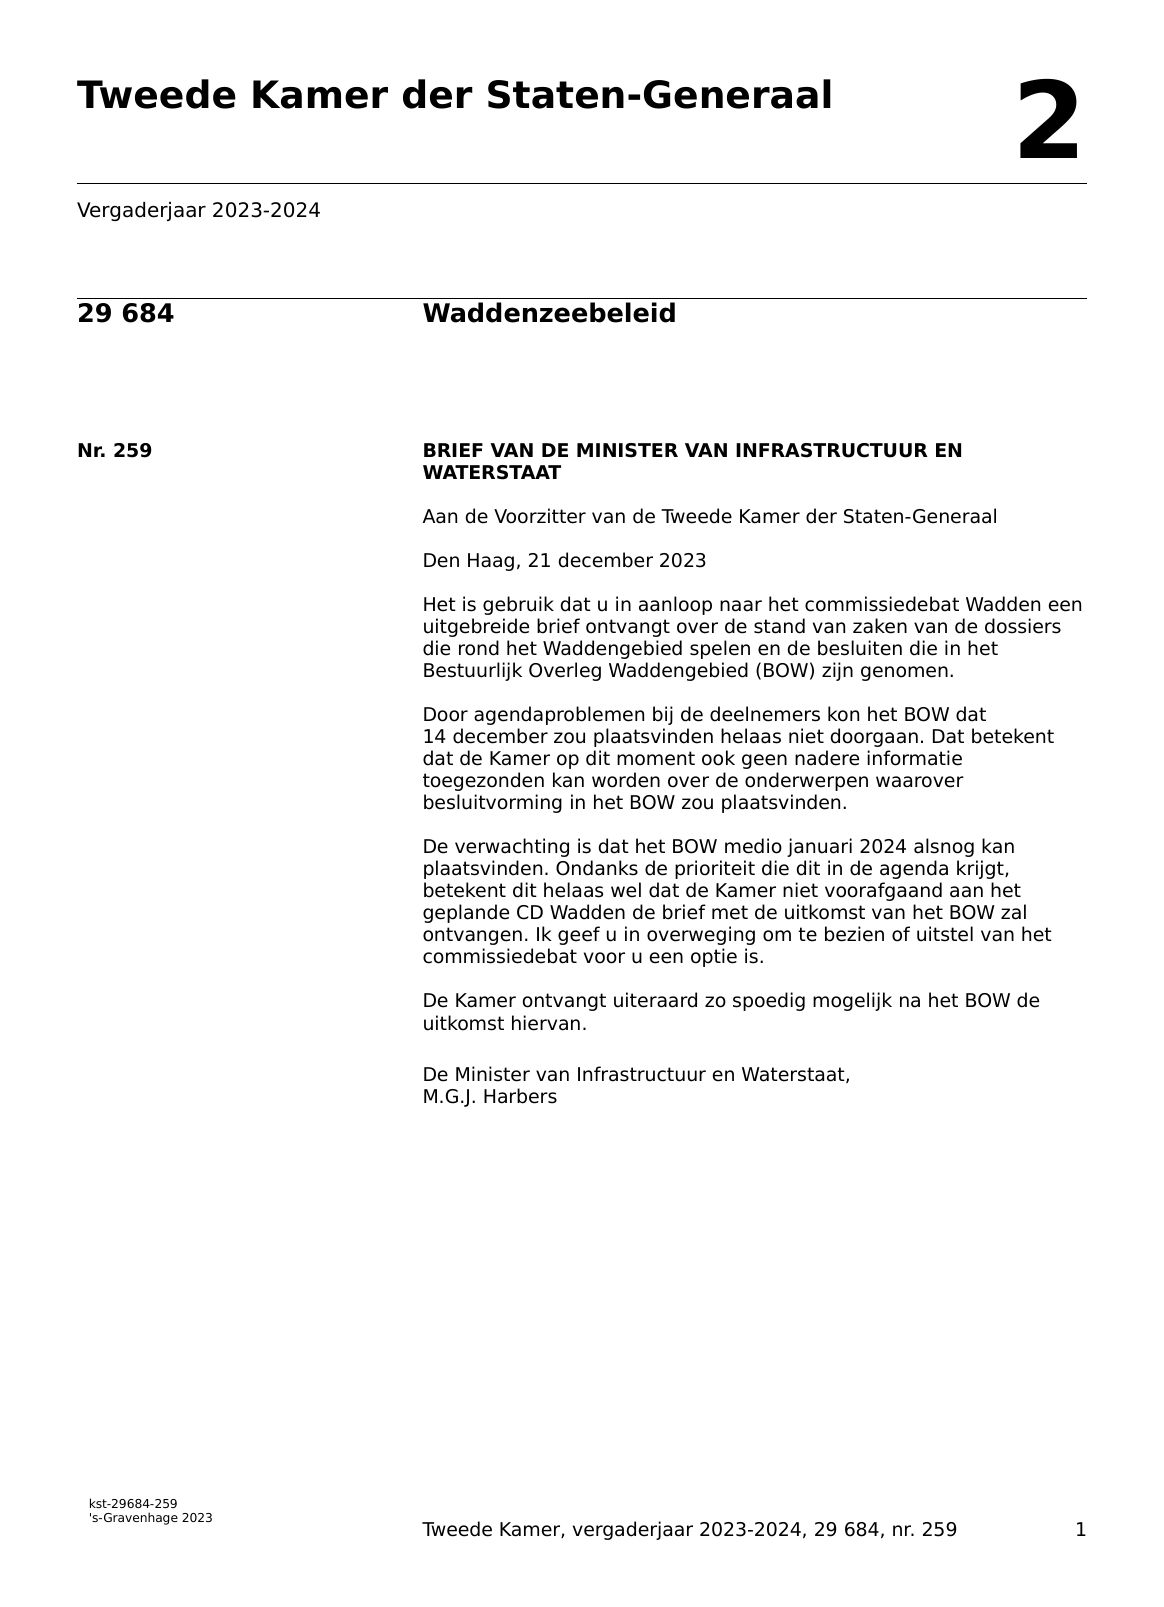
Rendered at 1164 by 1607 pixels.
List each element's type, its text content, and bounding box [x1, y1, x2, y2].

table_header 2 [886, 59, 1087, 183]
text De Minister van Infrastructuur en Waterstaat, M.G.J. Harbers [422, 1064, 1087, 1108]
text De verwachting is dat het BOW medio januari 2024 alsnog kan plaatsvinden. Ondanks de prioriteit die dit in de agenda krijgt, betekent dit helaas wel dat de Kamer niet voorafgaand aan het geplande CD Wadden de brief met de uitkomst van het BOW zal ontvangen. Ik geef u in overweging om te bezien of uitstel van het commissiedebat voor u een optie is. [422, 836, 1087, 968]
text Door agendaproblemen bij de deelnemers kon het BOW dat 14 december zou plaatsvinden helaas niet doorgaan. Dat betekent dat de Kamer op dit moment ook geen nadere informatie toegezonden kan worden over de onderwerpen waarover besluitvorming in het BOW zou plaatsvinden. [422, 704, 1087, 814]
table_header Tweede Kamer der Staten-Generaal [77, 59, 886, 183]
text kst-29684-259 [88, 1497, 323, 1511]
subtitle 29 684 Waddenzeebeleid [77, 299, 1087, 329]
text 's-Gravenhage 2023 [88, 1511, 323, 1525]
subtitle Nr. 259 BRIEF VAN DE MINISTER VAN INFRASTRUCTUUR EN WATERSTAAT [77, 440, 1087, 484]
text Het is gebruik dat u in aanloop naar het commissiedebat Wadden een uitgebreide brief ontvangt over de stand van zaken van de dossiers die rond het Waddengebied spelen en de besluiten die in het Bestuurlijk Overleg Waddengebied (BOW) zijn genomen. [422, 594, 1087, 682]
table_cell Vergaderjaar 2023-2024 [77, 184, 1087, 298]
text De Kamer ontvangt uiteraard zo spoedig mogelijk na het BOW de uitkomst hiervan. [422, 990, 1087, 1034]
text Den Haag, 21 december 2023 [422, 550, 1087, 572]
text Aan de Voorzitter van de Tweede Kamer der Staten-Generaal [422, 506, 1087, 528]
